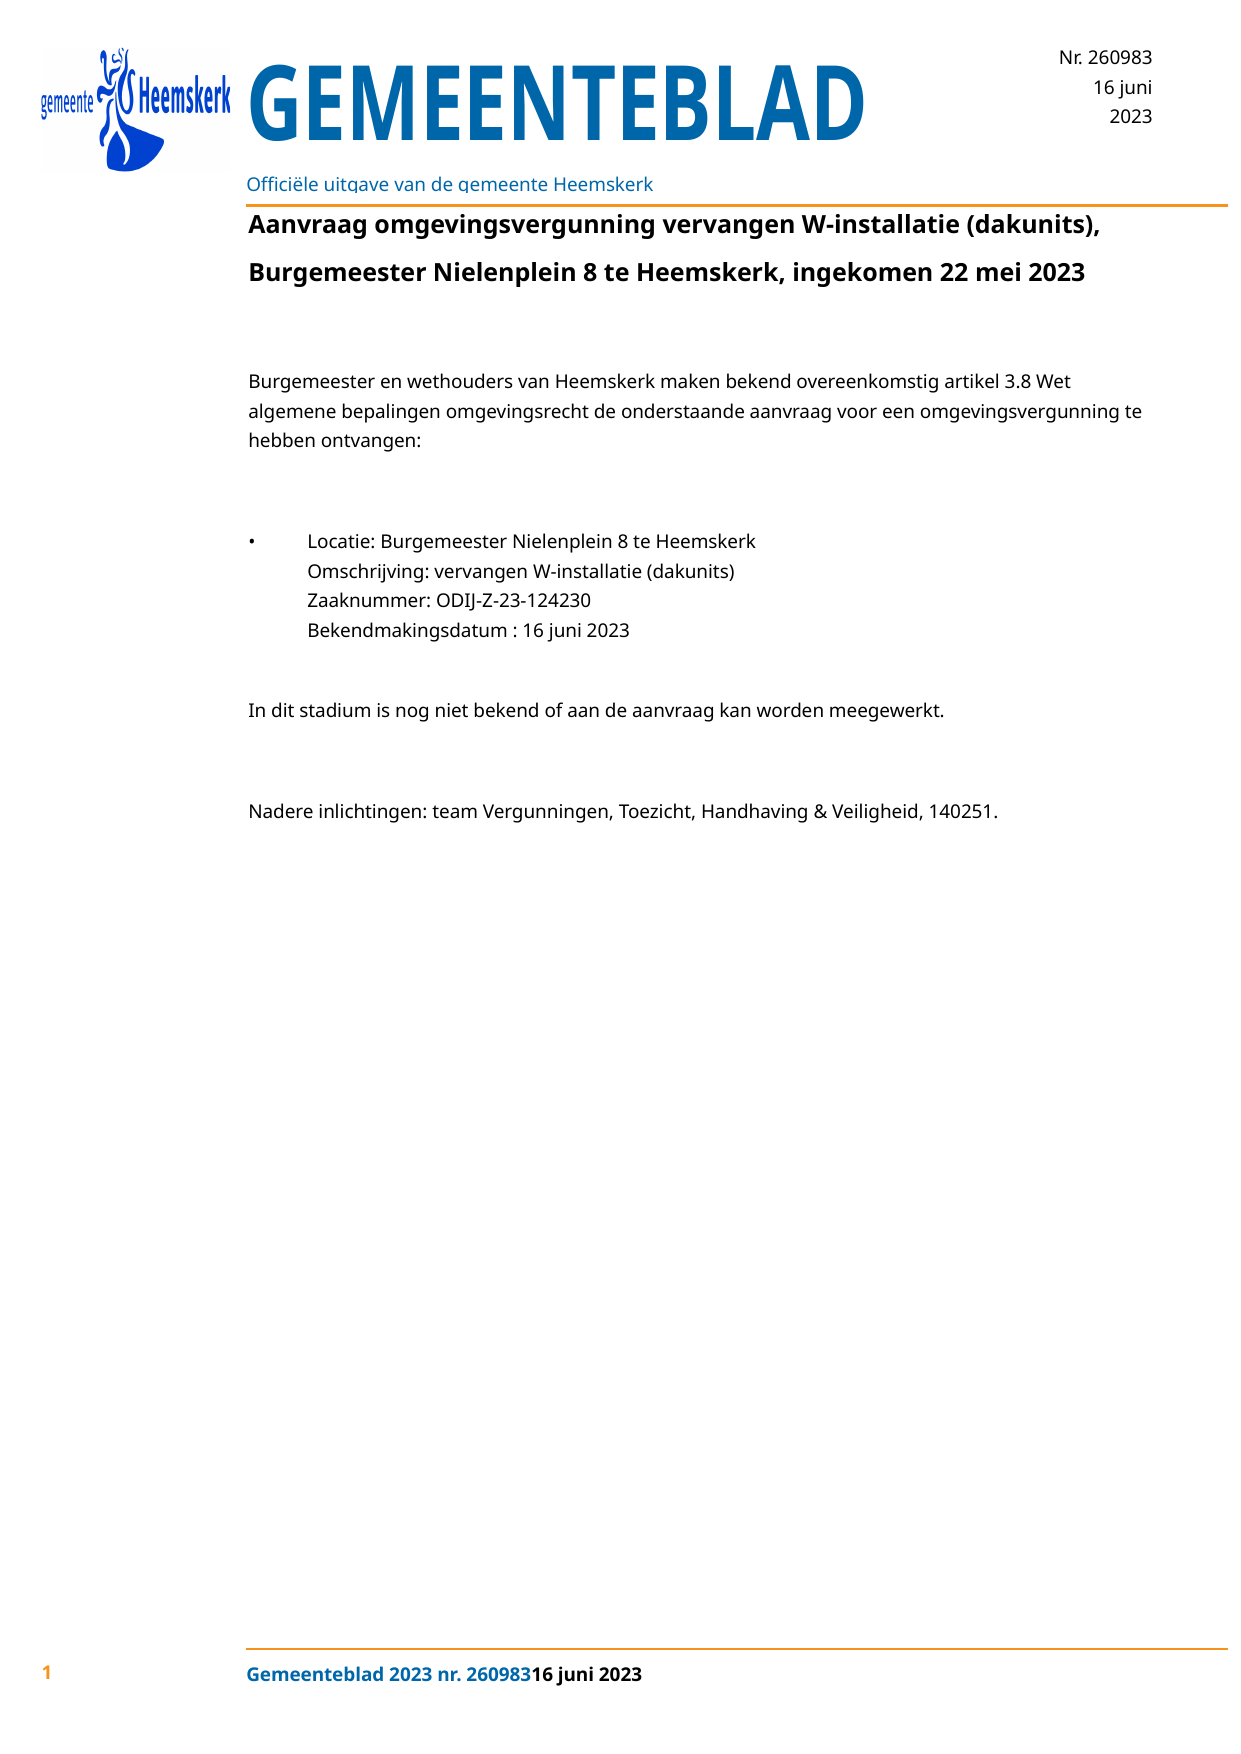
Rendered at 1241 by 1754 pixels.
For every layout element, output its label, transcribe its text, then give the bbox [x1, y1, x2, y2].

list Omschrijving: vervangen W-installatie (dakunits) [248, 558, 1152, 584]
text Aanvraag omgevingsvergunning vervangen W-installatie (dakunits), Burgemeester Nielenplein 8 te Heemskerk, ingekomen 22 mei 2023 [248, 207, 1152, 288]
text Nadere inlichtingen: team Vergunningen, Toezicht, Handhaving & Veiligheid, 140251. [248, 798, 1152, 824]
text Burgemeester en wethouders van Heemskerk maken bekend overeenkomstig artikel 3.8 Wet algemene bepalingen omgevingsrecht de onderstaande aanvraag voor een omgevingsvergunning te hebben ontvangen: [248, 368, 1152, 453]
list Locatie: Burgemeester Nielenplein 8 te Heemskerk [248, 528, 1152, 554]
text In dit stadium is nog niet bekend of aan de aanvraag kan worden meegewerkt. [248, 697, 1152, 723]
list Zaaknummer: ODIJ-Z-23-124230 [248, 587, 1152, 613]
list Bekendmakingsdatum : 16 juni 2023 [248, 617, 1152, 643]
picture [41, 47, 231, 172]
